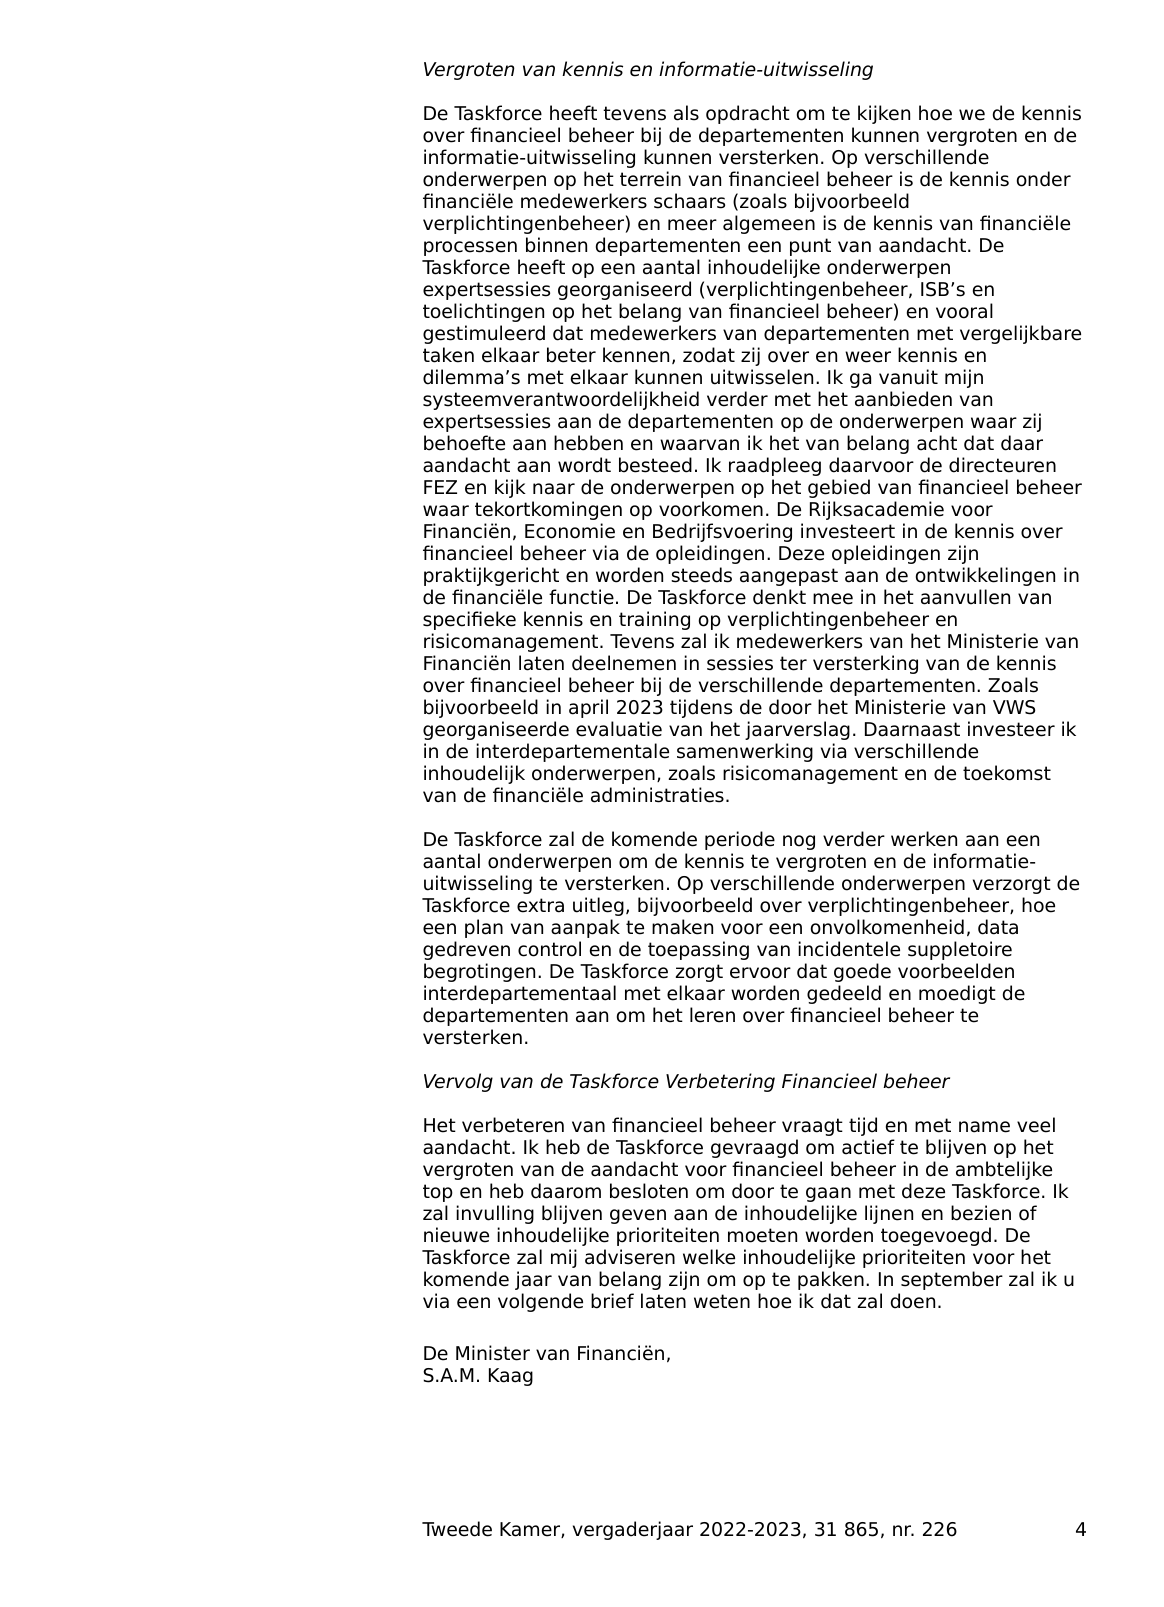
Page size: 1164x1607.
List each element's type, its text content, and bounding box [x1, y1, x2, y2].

text De Minister van Financiën, S.A.M. Kaag [422, 1343, 1087, 1387]
subtitle Vergroten van kennis en informatie-uitwisseling [422, 59, 1087, 81]
text De Taskforce zal de komende periode nog verder werken aan een aantal onderwerpen om de kennis te vergroten en de informatie-uitwisseling te versterken. Op verschillende onderwerpen verzorgt de Taskforce extra uitleg, bijvoorbeeld over verplichtingenbeheer, hoe een plan van aanpak te maken voor een onvolkomenheid, data gedreven control en de toepassing van incidentele suppletoire begrotingen. De Taskforce zorgt ervoor dat goede voorbeelden interdepartementaal met elkaar worden gedeeld en moedigt de departementen aan om het leren over financieel beheer te versterken. [422, 829, 1087, 1048]
subtitle Vervolg van de Taskforce Verbetering Financieel beheer [422, 1071, 1087, 1093]
text De Taskforce heeft tevens als opdracht om te kijken hoe we de kennis over financieel beheer bij de departementen kunnen vergroten en de informatie-uitwisseling kunnen versterken. Op verschillende onderwerpen op het terrein van financieel beheer is de kennis onder financiële medewerkers schaars (zoals bijvoorbeeld verplichtingenbeheer) en meer algemeen is de kennis van financiële processen binnen departementen een punt van aandacht. De Taskforce heeft op een aantal inhoudelijke onderwerpen expertsessies georganiseerd (verplichtingenbeheer, ISB’s en toelichtingen op het belang van financieel beheer) en vooral gestimuleerd dat medewerkers van departementen met vergelijkbare taken elkaar beter kennen, zodat zij over en weer kennis en dilemma’s met elkaar kunnen uitwisselen. Ik ga vanuit mijn systeemverantwoordelijkheid verder met het aanbieden van expertsessies aan de departementen op de onderwerpen waar zij behoefte aan hebben en waarvan ik het van belang acht dat daar aandacht aan wordt besteed. Ik raadpleeg daarvoor de directeuren FEZ en kijk naar de onderwerpen op het gebied van financieel beheer waar tekortkomingen op voorkomen. De Rijksacademie voor Financiën, Economie en Bedrijfsvoering investeert in de kennis over financieel beheer via de opleidingen. Deze opleidingen zijn praktijkgericht en worden steeds aangepast aan de ontwikkelingen in de financiële functie. De Taskforce denkt mee in het aanvullen van specifieke kennis en training op verplichtingenbeheer en risicomanagement. Tevens zal ik medewerkers van het Ministerie van Financiën laten deelnemen in sessies ter versterking van de kennis over financieel beheer bij de verschillende departementen. Zoals bijvoorbeeld in april 2023 tijdens de door het Ministerie van VWS georganiseerde evaluatie van het jaarverslag. Daarnaast investeer ik in de interdepartementale samenwerking via verschillende inhoudelijk onderwerpen, zoals risicomanagement en de toekomst van de financiële administraties. [422, 103, 1087, 807]
text Het verbeteren van financieel beheer vraagt tijd en met name veel aandacht. Ik heb de Taskforce gevraagd om actief te blijven op het vergroten van de aandacht voor financieel beheer in de ambtelijke top en heb daarom besloten om door te gaan met deze Taskforce. Ik zal invulling blijven geven aan de inhoudelijke lijnen en bezien of nieuwe inhoudelijke prioriteiten moeten worden toegevoegd. De Taskforce zal mij adviseren welke inhoudelijke prioriteiten voor het komende jaar van belang zijn om op te pakken. In september zal ik u via een volgende brief laten weten hoe ik dat zal doen. [422, 1115, 1087, 1313]
